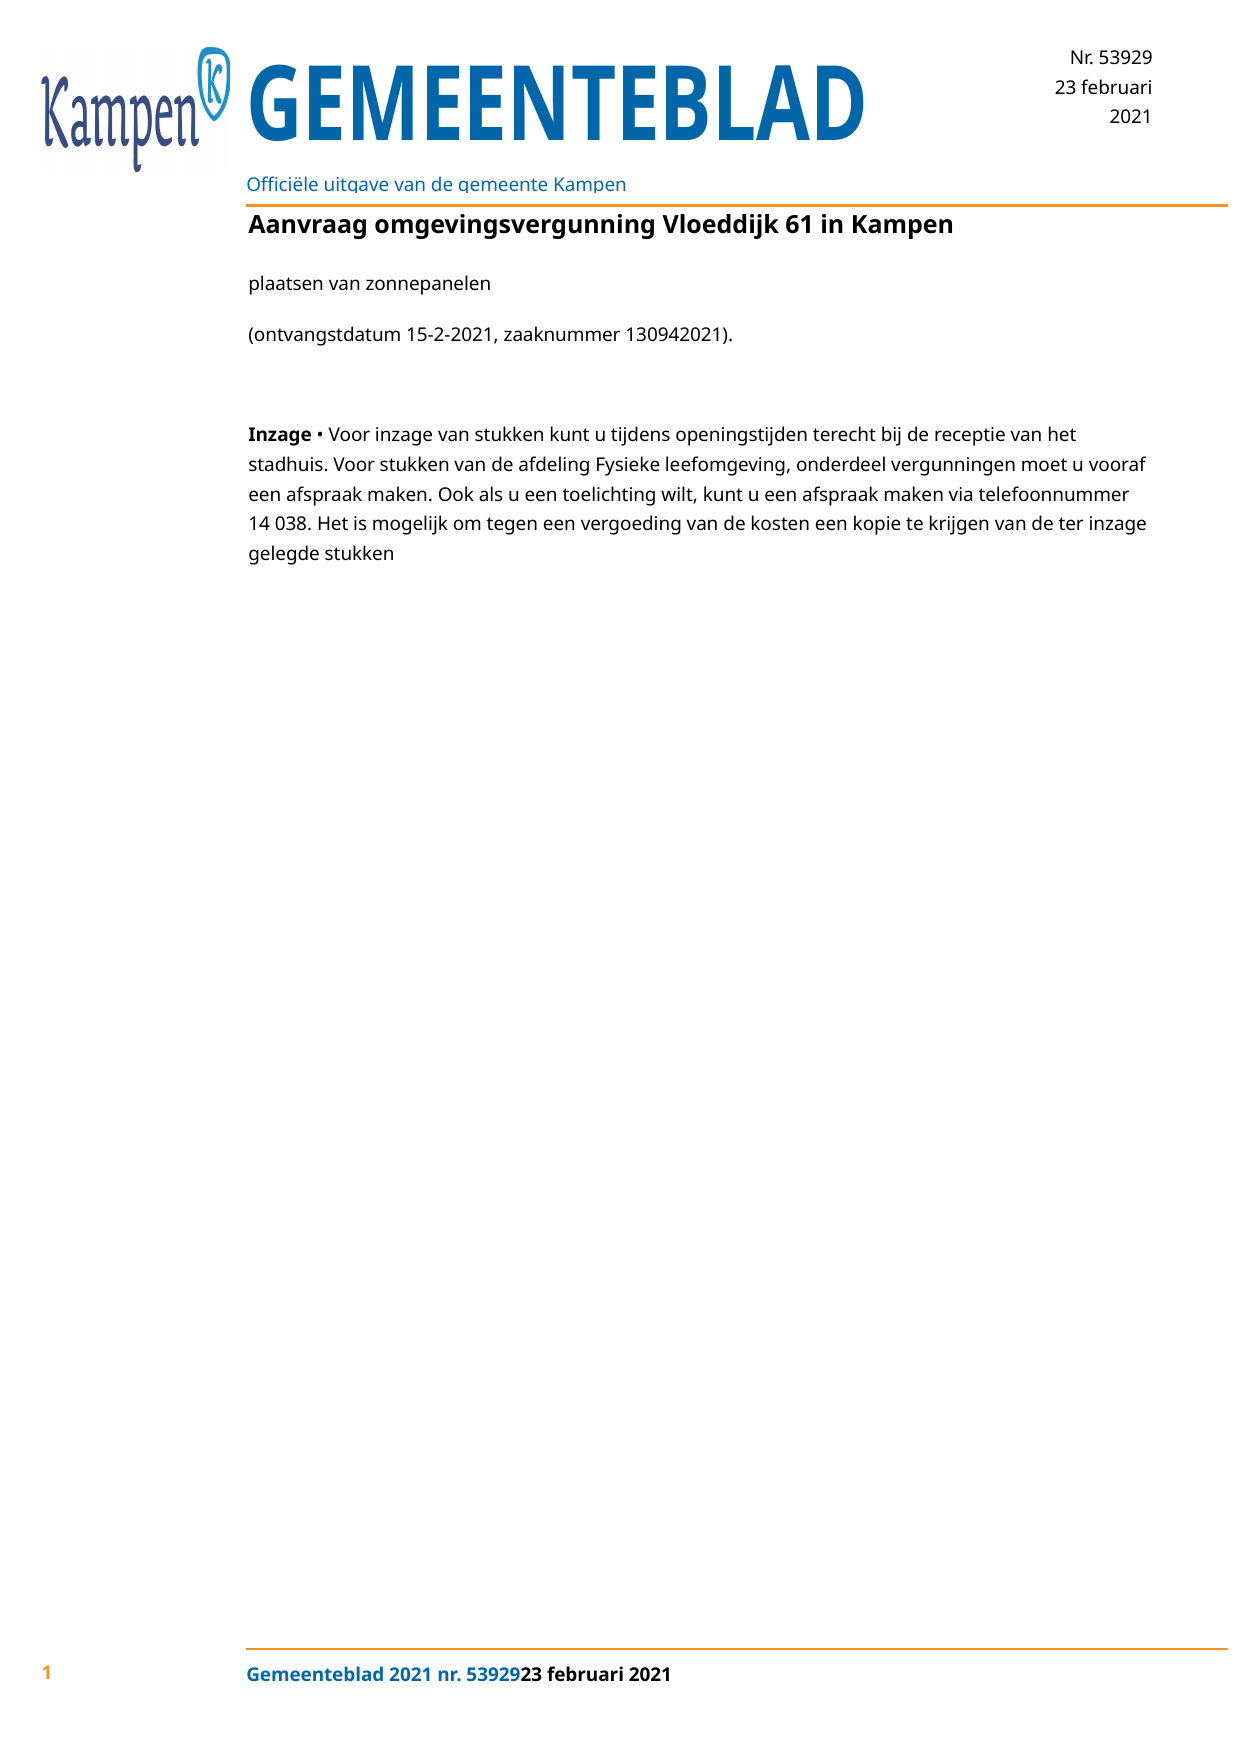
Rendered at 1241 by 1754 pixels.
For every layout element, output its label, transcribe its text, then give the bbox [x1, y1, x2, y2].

text Aanvraag omgevingsvergunning Vloeddijk 61 in Kampen [248, 207, 1152, 241]
picture [41, 47, 231, 172]
text plaatsen van zonnepanelen [248, 270, 1152, 296]
text Inzage • Voor inzage van stukken kunt u tijdens openingstijden terecht bij de receptie van het stadhuis. Voor stukken van de afdeling Fysieke leefomgeving, onderdeel vergunningen moet u vooraf een afspraak maken. Ook als u een toelichting wilt, kunt u een afspraak maken via telefoonnummer 14 038. Het is mogelijk om tegen een vergoeding van de kosten een kopie te krijgen van de ter inzage gelegde stukken [248, 422, 1152, 566]
text (ontvangstdatum 15-2-2021, zaaknummer 130942021). [248, 321, 1152, 346]
